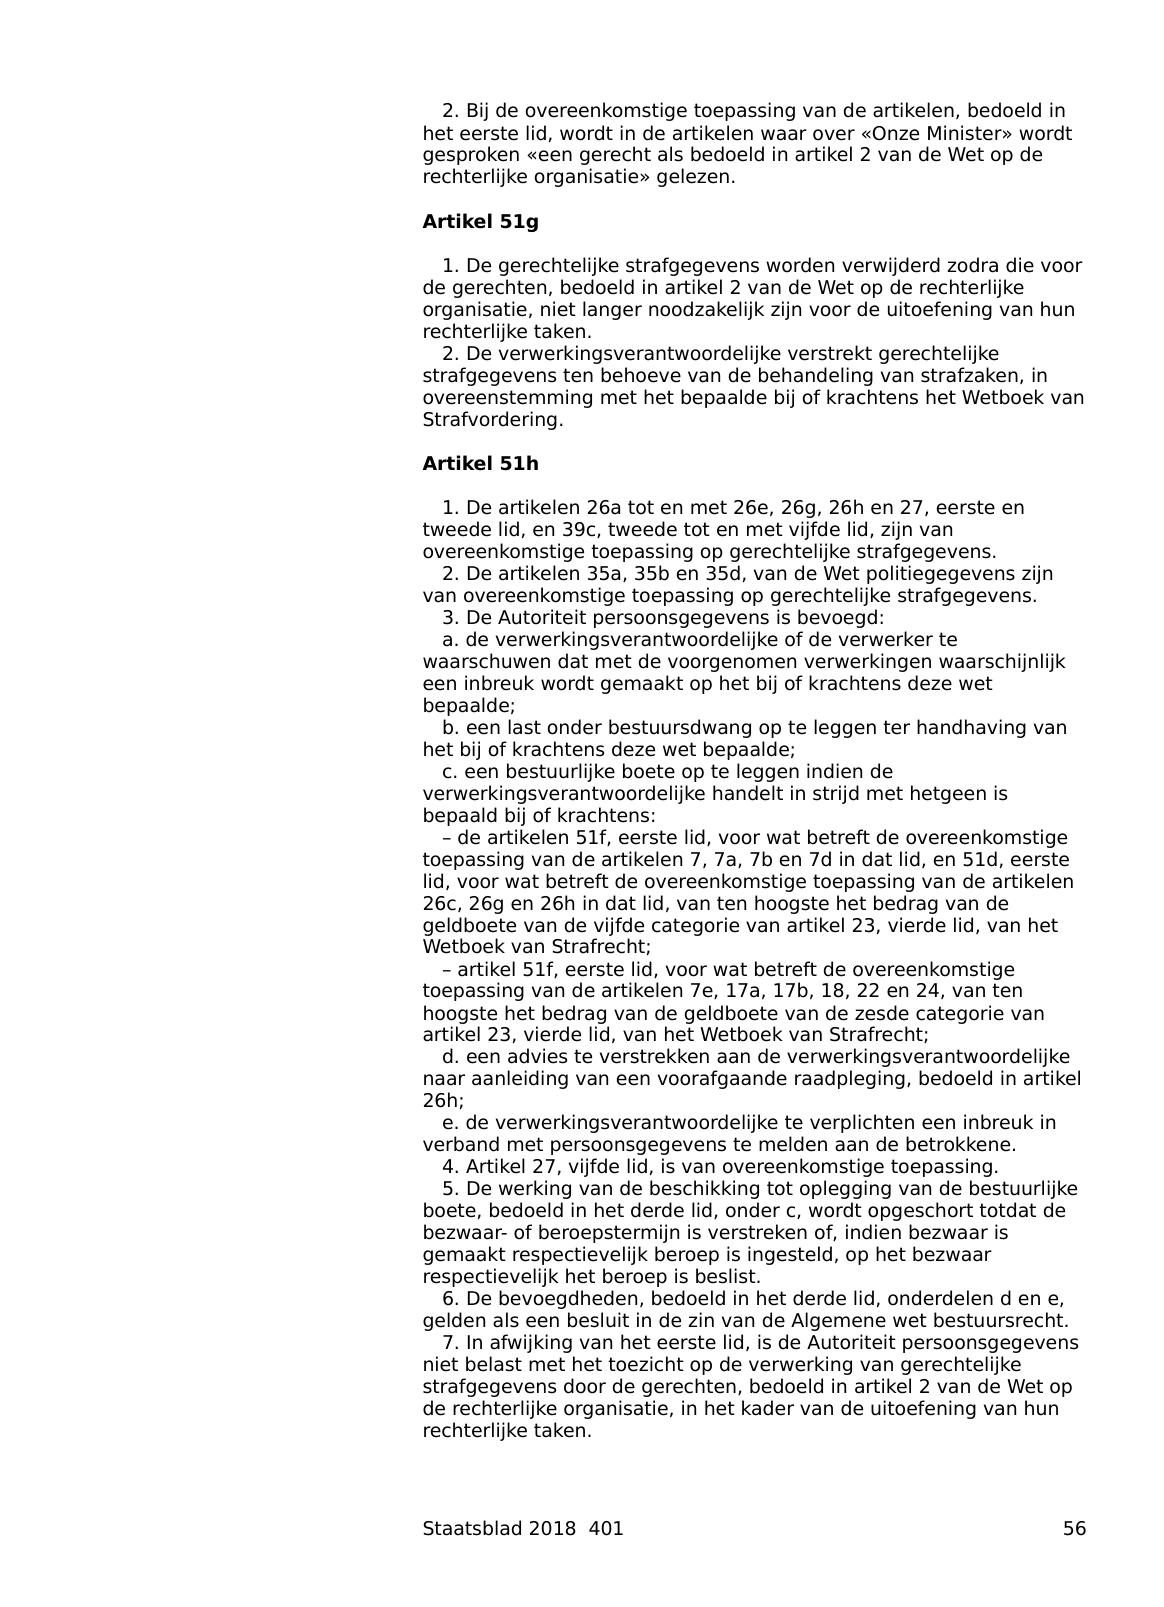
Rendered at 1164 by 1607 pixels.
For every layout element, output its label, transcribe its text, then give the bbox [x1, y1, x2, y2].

text 3. De Autoriteit persoonsgegevens is bevoegd: [422, 607, 1087, 629]
text 2. De verwerkingsverantwoordelijke verstrekt gerechtelijke strafgegevens ten behoeve van de behandeling van strafzaken, in overeenstemming met het bepaalde bij of krachtens het Wetboek van Strafvordering. [422, 343, 1087, 431]
text 6. De bevoegdheden, bedoeld in het derde lid, onderdelen d en e, gelden als een besluit in de zin van de Algemene wet bestuursrecht. [422, 1288, 1087, 1332]
text e. de verwerkingsverantwoordelijke te verplichten een inbreuk in verband met persoonsgegevens te melden aan de betrokkene. [422, 1112, 1087, 1156]
text 5. De werking van de beschikking tot oplegging van de bestuurlijke boete, bedoeld in het derde lid, onder c, wordt opgeschort totdat de bezwaar- of beroepstermijn is verstreken of, indien bezwaar is gemaakt respectievelijk beroep is ingesteld, op het bezwaar respectievelijk het beroep is beslist. [422, 1178, 1087, 1288]
text 1. De gerechtelijke strafgegevens worden verwijderd zodra die voor de gerechten, bedoeld in artikel 2 van de Wet op de rechterlijke organisatie, niet langer noodzakelijk zijn voor de uitoefening van hun rechterlijke taken. [422, 255, 1087, 343]
subtitle Artikel 51g [422, 211, 1087, 232]
text 7. In afwijking van het eerste lid, is de Autoriteit persoonsgegevens niet belast met het toezicht op de verwerking van gerechtelijke strafgegevens door de gerechten, bedoeld in artikel 2 van de Wet op de rechterlijke organisatie, in het kader van de uitoefening van hun rechterlijke taken. [422, 1332, 1087, 1442]
text – de artikelen 51f, eerste lid, voor wat betreft de overeenkomstige toepassing van de artikelen 7, 7a, 7b en 7d in dat lid, en 51d, eerste lid, voor wat betreft de overeenkomstige toepassing van de artikelen 26c, 26g en 26h in dat lid, van ten hoogste het bedrag van de geldboete van de vijfde categorie van artikel 23, vierde lid, van het Wetboek van Strafrecht; [422, 827, 1087, 958]
subtitle Artikel 51h [422, 453, 1087, 475]
text d. een advies te verstrekken aan de verwerkingsverantwoordelijke naar aanleiding van een voorafgaande raadpleging, bedoeld in artikel 26h; [422, 1046, 1087, 1112]
text b. een last onder bestuursdwang op te leggen ter handhaving van het bij of krachtens deze wet bepaalde; [422, 717, 1087, 761]
text a. de verwerkingsverantwoordelijke of de verwerker te waarschuwen dat met de voorgenomen verwerkingen waarschijnlijk een inbreuk wordt gemaakt op het bij of krachtens deze wet bepaalde; [422, 629, 1087, 717]
text – artikel 51f, eerste lid, voor wat betreft de overeenkomstige toepassing van de artikelen 7e, 17a, 17b, 18, 22 en 24, van ten hoogste het bedrag van de geldboete van de zesde categorie van artikel 23, vierde lid, van het Wetboek van Strafrecht; [422, 958, 1087, 1046]
text 1. De artikelen 26a tot en met 26e, 26g, 26h en 27, eerste en tweede lid, en 39c, tweede tot en met vijfde lid, zijn van overeenkomstige toepassing op gerechtelijke strafgegevens. [422, 497, 1087, 563]
text 2. De artikelen 35a, 35b en 35d, van de Wet politiegegevens zijn van overeenkomstige toepassing op gerechtelijke strafgegevens. [422, 563, 1087, 607]
text 2. Bij de overeenkomstige toepassing van de artikelen, bedoeld in het eerste lid, wordt in de artikelen waar over «Onze Minister» wordt gesproken «een gerecht als bedoeld in artikel 2 van de Wet op de rechterlijke organisatie» gelezen. [422, 100, 1087, 188]
text c. een bestuurlijke boete op te leggen indien de verwerkingsverantwoordelijke handelt in strijd met hetgeen is bepaald bij of krachtens: [422, 761, 1087, 827]
text 4. Artikel 27, vijfde lid, is van overeenkomstige toepassing. [422, 1156, 1087, 1178]
